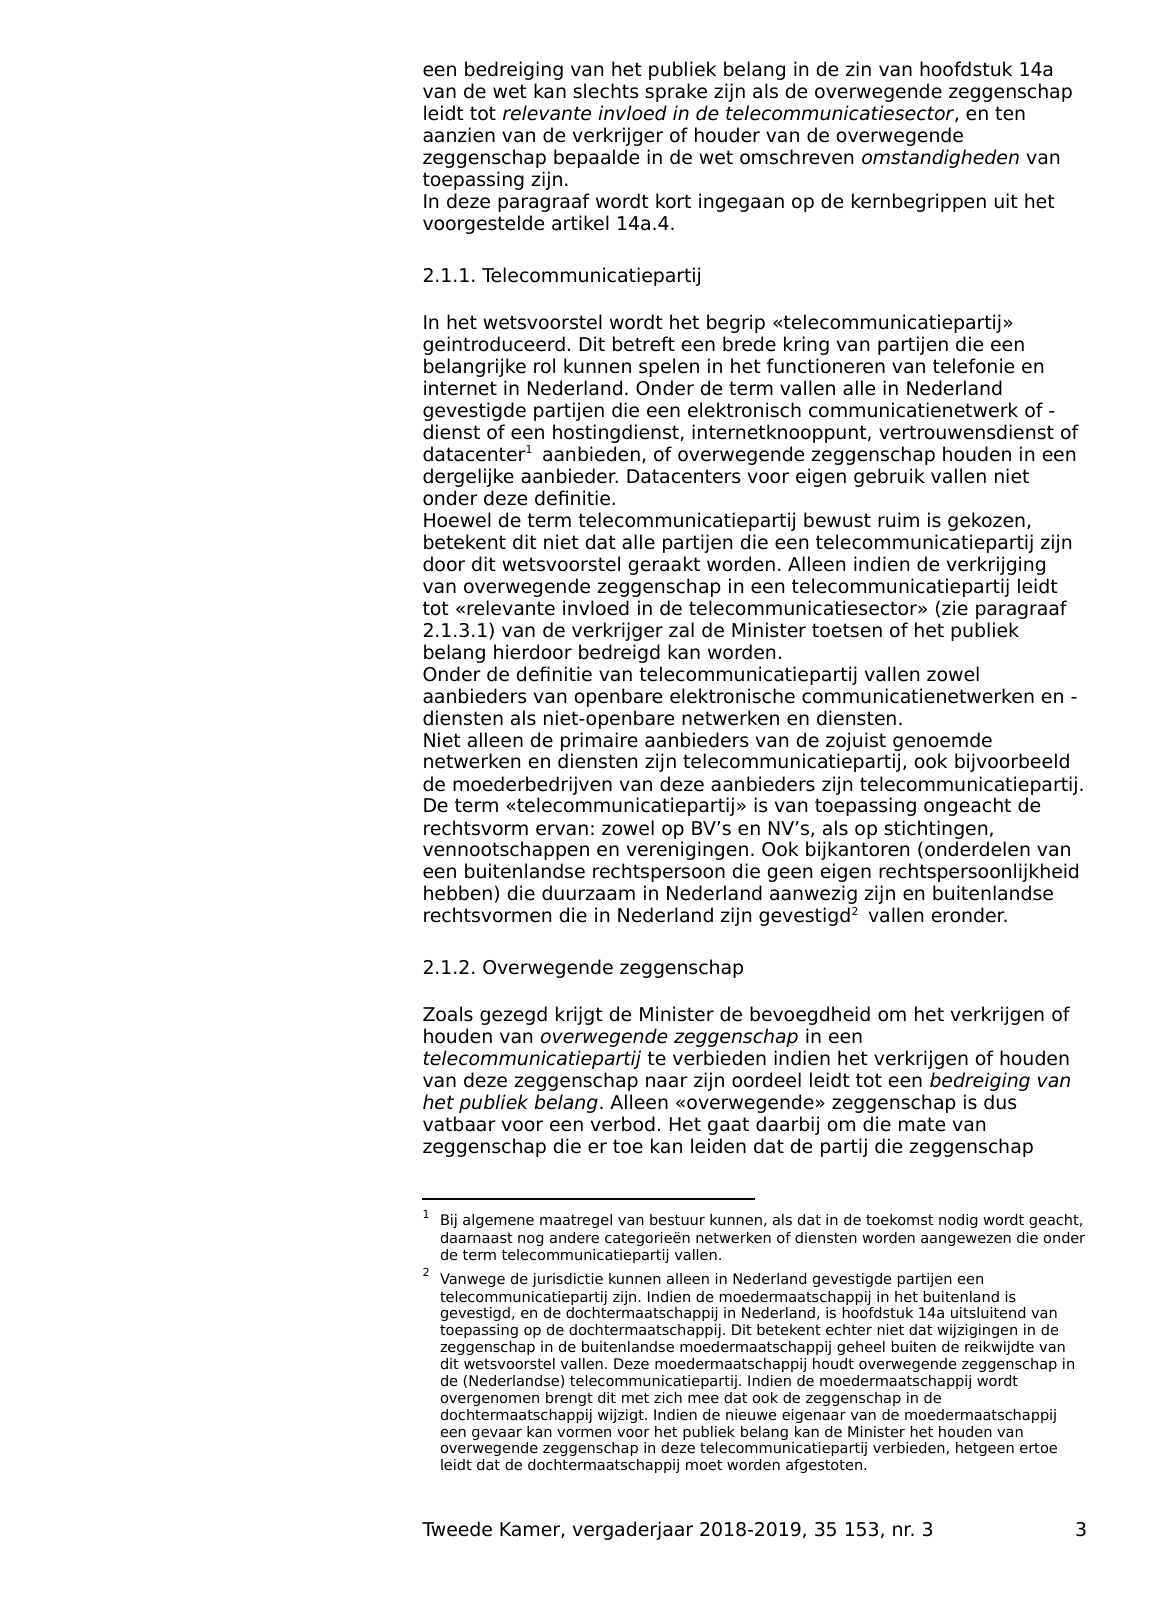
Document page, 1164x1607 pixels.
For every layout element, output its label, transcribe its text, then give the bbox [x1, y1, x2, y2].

text Onder de definitie van telecommunicatiepartij vallen zowel aanbieders van openbare elektronische communicatienetwerken en -diensten als niet-openbare netwerken en diensten. [422, 663, 1087, 729]
text Bij algemene maatregel van bestuur kunnen, als dat in de toekomst nodig wordt geacht, daarnaast nog andere categorieën netwerken of diensten worden aangewezen die onder de term telecommunicatiepartij vallen. [422, 1208, 1087, 1264]
subtitle 2.1.2. Overwegende zeggenschap [422, 957, 1087, 979]
text Niet alleen de primaire aanbieders van de zojuist genoemde netwerken en diensten zijn telecommunicatiepartij, ook bijvoorbeeld de moederbedrijven van deze aanbieders zijn telecommunicatiepartij. De term «telecommunicatiepartij» is van toepassing ongeacht de rechtsvorm ervan: zowel op BV’s en NV’s, als op stichtingen, vennootschappen en verenigingen. Ook bijkantoren (onderdelen van een buitenlandse rechtspersoon die geen eigen rechtspersoonlijkheid hebben) die duurzaam in Nederland aanwezig zijn en buitenlandse rechtsvormen die in Nederland zijn gevestigd vallen eronder. [422, 729, 1087, 927]
text Hoewel de term telecommunicatiepartij bewust ruim is gekozen, betekent dit niet dat alle partijen die een telecommunicatiepartij zijn door dit wetsvoorstel geraakt worden. Alleen indien de verkrijging van overwegende zeggenschap in een telecommunicatiepartij leidt tot «relevante invloed in de telecommunicatiesector» (zie paragraaf 2.1.3.1) van de verkrijger zal de Minister toetsen of het publiek belang hierdoor bedreigd kan worden. [422, 510, 1087, 663]
text Vanwege de jurisdictie kunnen alleen in Nederland gevestigde partijen een telecommunicatiepartij zijn. Indien de moedermaatschappij in het buitenland is gevestigd, en de dochtermaatschappij in Nederland, is hoofdstuk 14a uitsluitend van toepassing op de dochtermaatschappij. Dit betekent echter niet dat wijzigingen in de zeggenschap in de buitenlandse moedermaatschappij geheel buiten de reikwijdte van dit wetsvoorstel vallen. Deze moedermaatschappij houdt overwegende zeggenschap in de (Nederlandse) telecommunicatiepartij. Indien de moedermaatschappij wordt overgenomen brengt dit met zich mee dat ook de zeggenschap in de dochtermaatschappij wijzigt. Indien de nieuwe eigenaar van de moedermaatschappij een gevaar kan vormen voor het publiek belang kan de Minister het houden van overwegende zeggenschap in deze telecommunicatiepartij verbieden, hetgeen ertoe leidt dat de dochtermaatschappij moet worden afgestoten. [422, 1267, 1087, 1474]
text Zoals gezegd krijgt de Minister de bevoegdheid om het verkrijgen of houden van overwegende zeggenschap in een telecommunicatiepartij te verbieden indien het verkrijgen of houden van deze zeggenschap naar zijn oordeel leidt tot een bedreiging van het publiek belang. Alleen «overwegende» zeggenschap is dus vatbaar voor een verbod. Het gaat daarbij om die mate van zeggenschap die er toe kan leiden dat de partij die zeggenschap [422, 1004, 1087, 1158]
text In deze paragraaf wordt kort ingegaan op de kernbegrippen uit het voorgestelde artikel 14a.4. [422, 191, 1087, 235]
text een bedreiging van het publiek belang in de zin van hoofdstuk 14a van de wet kan slechts sprake zijn als de overwegende zeggenschap leidt tot relevante invloed in de telecommunicatiesector, en ten aanzien van de verkrijger of houder van de overwegende zeggenschap bepaalde in de wet omschreven omstandigheden van toepassing zijn. [422, 59, 1087, 191]
subtitle 2.1.1. Telecommunicatiepartij [422, 265, 1087, 287]
text In het wetsvoorstel wordt het begrip «telecommunicatiepartij» geintroduceerd. Dit betreft een brede kring van partijen die een belangrijke rol kunnen spelen in het functioneren van telefonie en internet in Nederland. Onder de term vallen alle in Nederland gevestigde partijen die een elektronisch communicatienetwerk of -dienst of een hostingdienst, internetknooppunt, vertrouwensdienst of datacenter aanbieden, of overwegende zeggenschap houden in een dergelijke aanbieder. Datacenters voor eigen gebruik vallen niet onder deze definitie. [422, 312, 1087, 510]
